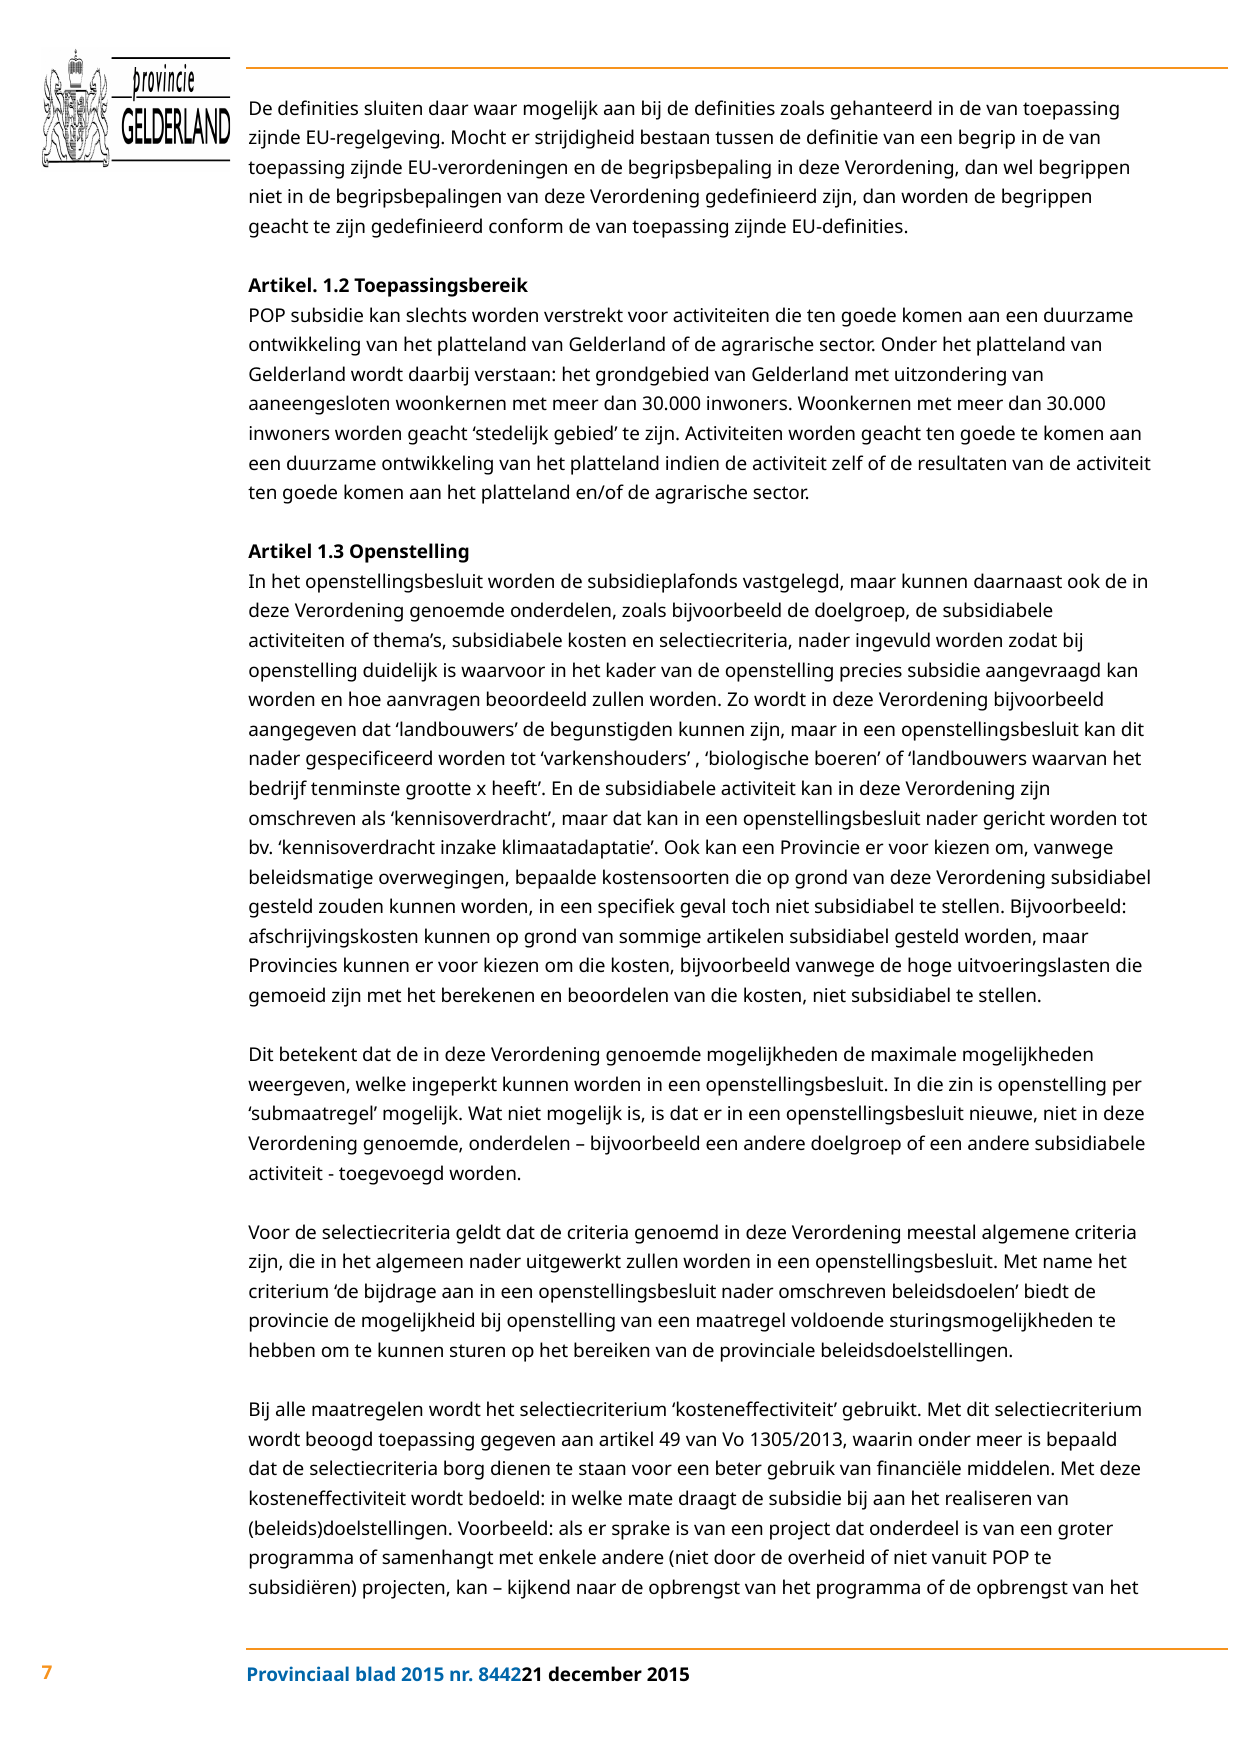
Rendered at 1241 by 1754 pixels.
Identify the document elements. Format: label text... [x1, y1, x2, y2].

text Dit betekent dat de in deze Verordening genoemde mogelijkheden de maximale mogelijkheden weergeven, welke ingeperkt kunnen worden in een openstellingsbesluit. In die zin is openstelling per ‘submaatregel’ mogelijk. Wat niet mogelijk is, is dat er in een openstellingsbesluit nieuwe, niet in deze Verordening genoemde, onderdelen – bijvoorbeeld een andere doelgroep of een andere subsidiabele activiteit - toegevoegd worden. [248, 1041, 1152, 1186]
text POP subsidie kan slechts worden verstrekt voor activiteiten die ten goede komen aan een duurzame ontwikkeling van het platteland van Gelderland of de agrarische sector. Onder het platteland van Gelderland wordt daarbij verstaan: het grondgebied van Gelderland met uitzondering van aaneengesloten woonkernen met meer dan 30.000 inwoners. Woonkernen met meer dan 30.000 inwoners worden geacht ‘stedelijk gebied’ te zijn. Activiteiten worden geacht ten goede te komen aan een duurzame ontwikkeling van het platteland indien de activiteit zelf of de resultaten van de activiteit ten goede komen aan het platteland en/of de agrarische sector. [248, 302, 1152, 505]
text In het openstellingsbesluit worden de subsidieplafonds vastgelegd, maar kunnen daarnaast ook de in deze Verordening genoemde onderdelen, zoals bijvoorbeeld de doelgroep, de subsidiabele activiteiten of thema’s, subsidiabele kosten en selectiecriteria, nader ingevuld worden zodat bij openstelling duidelijk is waarvoor in het kader van de openstelling precies subsidie aangevraagd kan worden en hoe aanvragen beoordeeld zullen worden. Zo wordt in deze Verordening bijvoorbeeld aangegeven dat ‘landbouwers’ de begunstigden kunnen zijn, maar in een openstellingsbesluit kan dit nader gespecificeerd worden tot ‘varkenshouders’ , ‘biologische boeren’ of ‘landbouwers waarvan het bedrijf tenminste grootte x heeft’. En de subsidiabele activiteit kan in deze Verordening zijn omschreven als ‘kennisoverdracht’, maar dat kan in een openstellingsbesluit nader gericht worden tot bv. ‘kennisoverdracht inzake klimaatadaptatie’. Ook kan een Provincie er voor kiezen om, vanwege beleidsmatige overwegingen, bepaalde kostensoorten die op grond van deze Verordening subsidiabel gesteld zouden kunnen worden, in een specifiek geval toch niet subsidiabel te stellen. Bijvoorbeeld: afschrijvingskosten kunnen op grond van sommige artikelen subsidiabel gesteld worden, maar Provincies kunnen er voor kiezen om die kosten, bijvoorbeeld vanwege de hoge uitvoeringslasten die gemoeid zijn met het berekenen en beoordelen van die kosten, niet subsidiabel te stellen. [248, 568, 1152, 1008]
text Bij alle maatregelen wordt het selectiecriterium ‘kosteneffectiviteit’ gebruikt. Met dit selectiecriterium wordt beoogd toepassing gegeven aan artikel 49 van Vo 1305/2013, waarin onder meer is bepaald dat de selectiecriteria borg dienen te staan voor een beter gebruik van financiële middelen. Met deze kosteneffectiviteit wordt bedoeld: in welke mate draagt de subsidie bij aan het realiseren van (beleids)doelstellingen. Voorbeeld: als er sprake is van een project dat onderdeel is van een groter programma of samenhangt met enkele andere (niet door de overheid of niet vanuit POP te subsidiëren) projecten, kan – kijkend naar de opbrengst van het programma of de opbrengst van het [248, 1396, 1152, 1600]
text Voor de selectiecriteria geldt dat de criteria genoemd in deze Verordening meestal algemene criteria zijn, die in het algemeen nader uitgewerkt zullen worden in een openstellingsbesluit. Met name het criterium ‘de bijdrage aan in een openstellingsbesluit nader omschreven beleidsdoelen’ biedt de provincie de mogelijkheid bij openstelling van een maatregel voldoende sturingsmogelijkheden te hebben om te kunnen sturen op het bereiken van de provinciale beleidsdoelstellingen. [248, 1219, 1152, 1363]
text De definities sluiten daar waar mogelijk aan bij de definities zoals gehanteerd in de van toepassing zijnde EU-regelgeving. Mocht er strijdigheid bestaan tussen de definitie van een begrip in de van toepassing zijnde EU-verordeningen en de begripsbepaling in deze Verordening, dan wel begrippen niet in de begripsbepalingen van deze Verordening gedefinieerd zijn, dan worden de begrippen geacht te zijn gedefinieerd conform de van toepassing zijnde EU-definities. [248, 95, 1152, 239]
picture [41, 47, 231, 172]
text Artikel 1.3 Openstelling [248, 538, 1152, 564]
text Artikel. 1.2 Toepassingsbereik [248, 272, 1152, 298]
